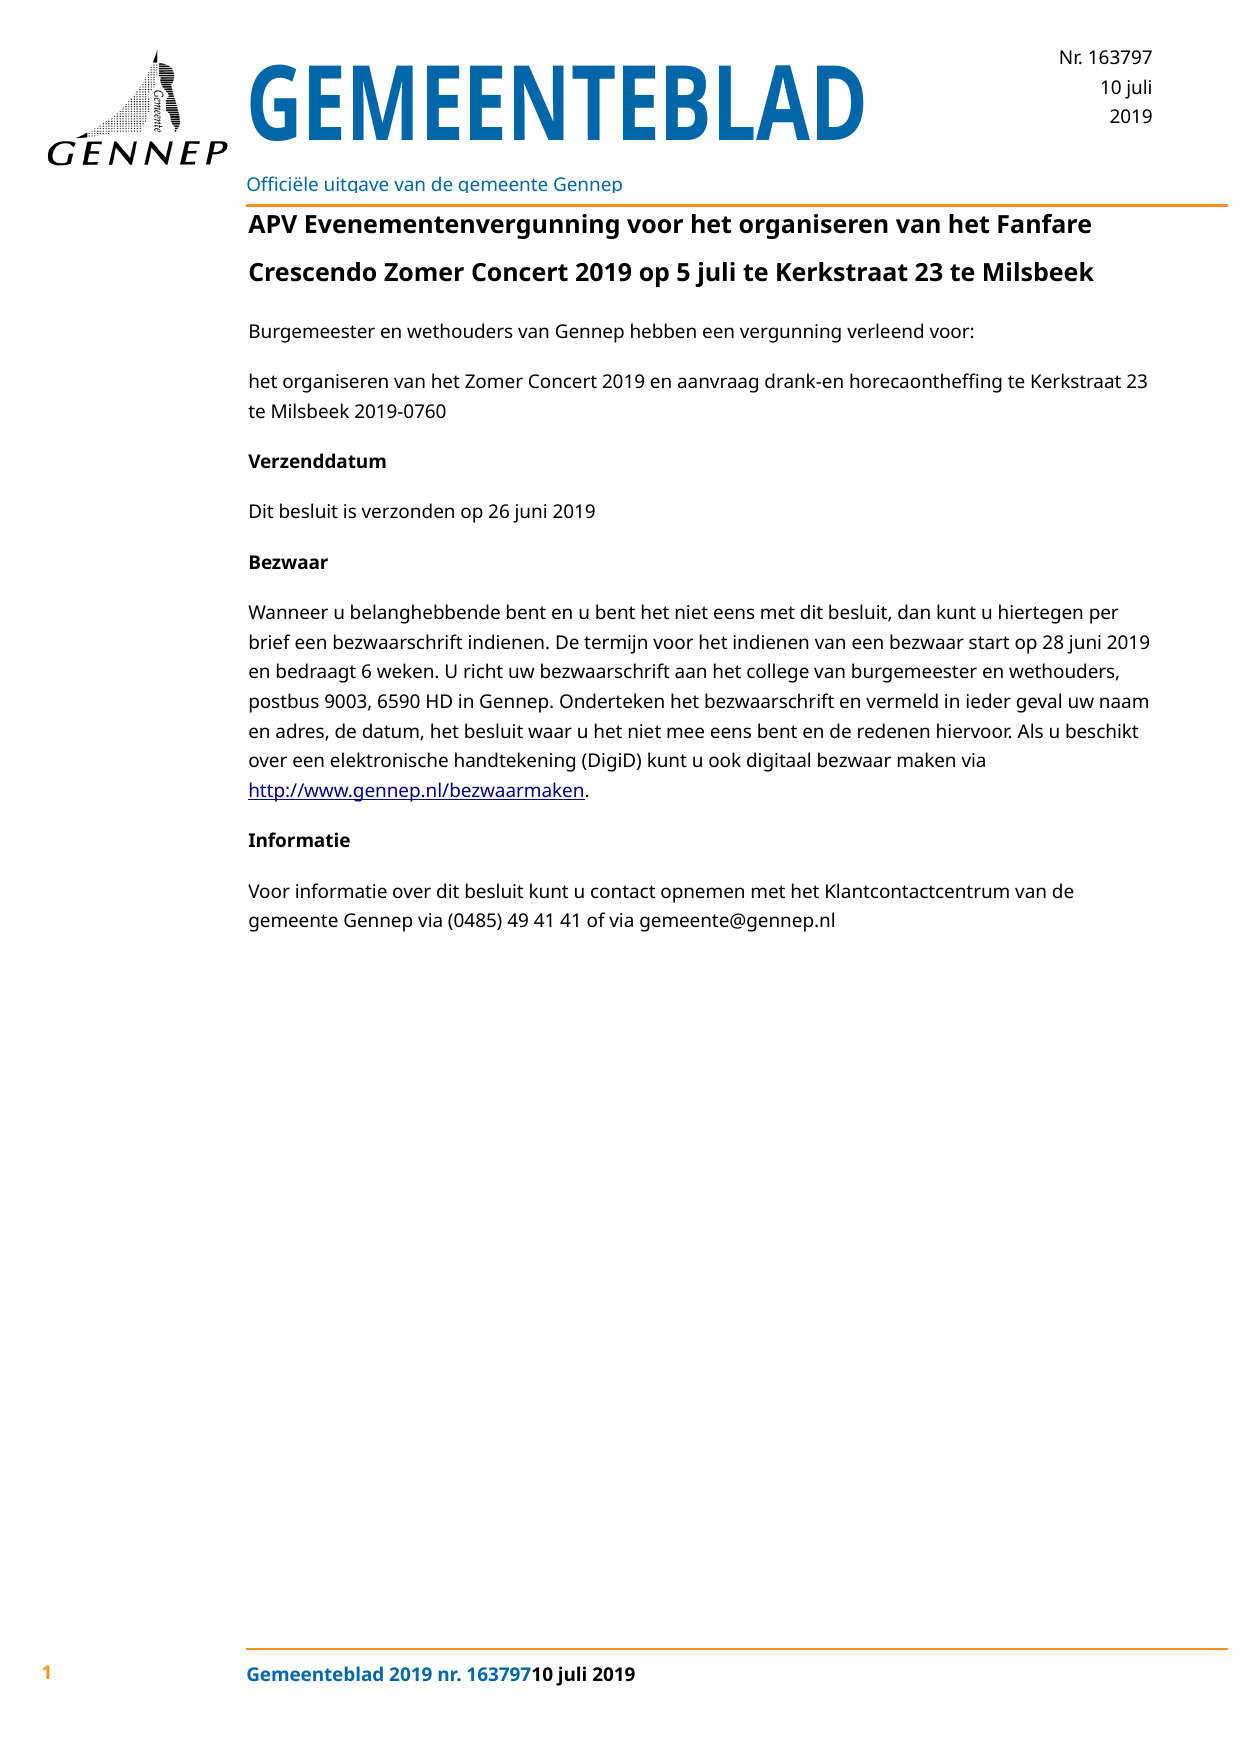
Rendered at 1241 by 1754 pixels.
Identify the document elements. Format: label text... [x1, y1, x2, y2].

text Bezwaar [248, 549, 1152, 575]
text Informatie [248, 827, 1152, 853]
text APV Evenementenvergunning voor het organiseren van het Fanfare Crescendo Zomer Concert 2019 op 5 juli te Kerkstraat 23 te Milsbeek [248, 207, 1152, 288]
text Dit besluit is verzonden op 26 juni 2019 [248, 499, 1152, 524]
text Wanneer u belanghebbende bent en u bent het niet eens met dit besluit, dan kunt u hiertegen per brief een bezwaarschrift indienen. De termijn voor het indienen van een bezwaar start op 28 juni 2019 en bedraagt 6 weken. U richt uw bezwaarschrift aan het college van burgemeester en wethouders, postbus 9003, 6590 HD in Gennep. Onderteken het bezwaarschrift en vermeld in ieder geval uw naam en adres, de datum, het besluit waar u het niet mee eens bent en de redenen hiervoor. Als u beschikt over een elektronische handtekening (DigiD) kunt u ook digitaal bezwaar maken via http://www.gennep.nl/bezwaarmaken. [248, 599, 1152, 803]
text het organiseren van het Zomer Concert 2019 en aanvraag drank-en horecaontheffing te Kerkstraat 23 te Milsbeek 2019-0760 [248, 368, 1152, 424]
text Verzenddatum [248, 448, 1152, 474]
picture [41, 47, 231, 172]
text Voor informatie over dit besluit kunt u contact opnemen met het Klantcontactcentrum van de gemeente Gennep via (0485) 49 41 41 of via gemeente@gennep.nl [248, 878, 1152, 933]
text Burgemeester en wethouders van Gennep hebben een vergunning verleend voor: [248, 318, 1152, 344]
